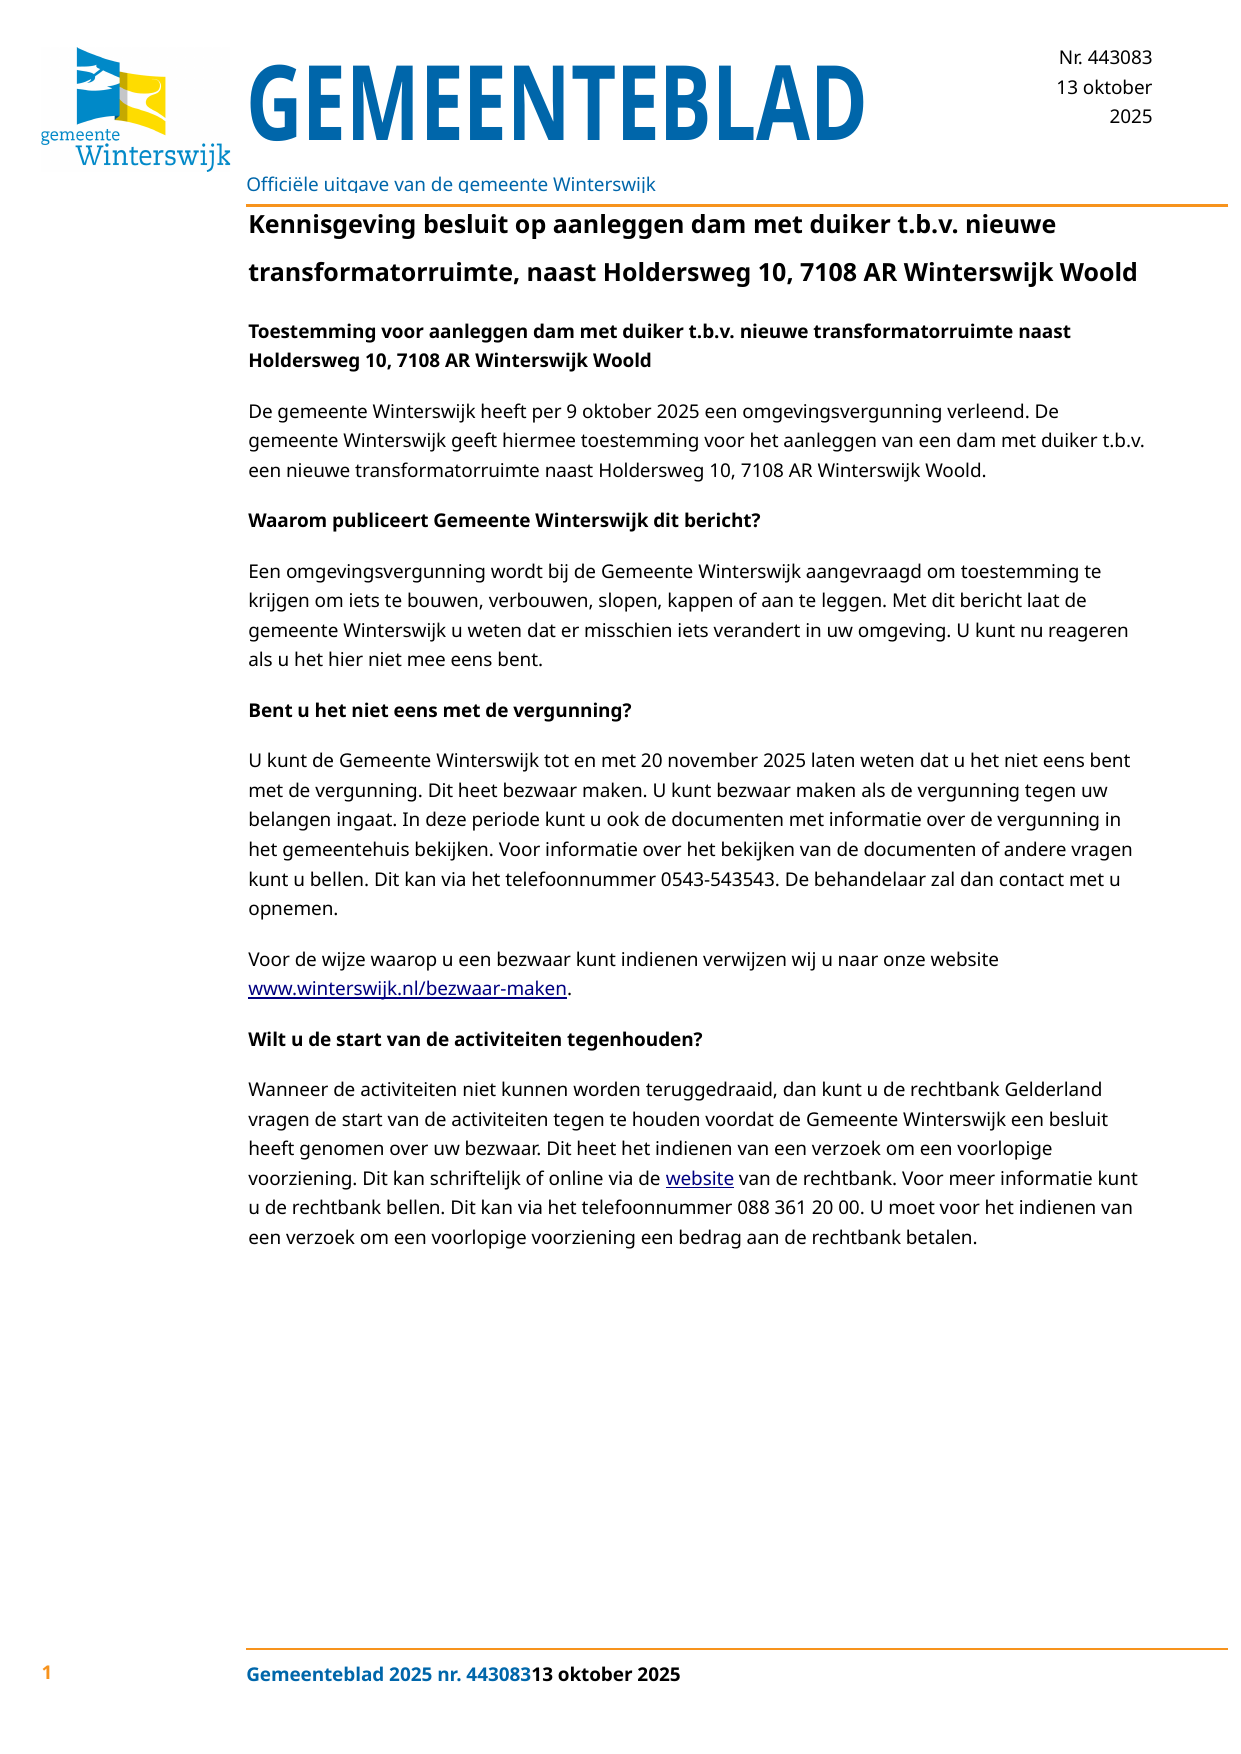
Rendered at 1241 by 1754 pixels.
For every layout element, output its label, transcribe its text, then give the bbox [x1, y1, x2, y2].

text Kennisgeving besluit op aanleggen dam met duiker t.b.v. nieuwe transformatorruimte, naast Holdersweg 10, 7108 AR Winterswijk Woold [248, 207, 1152, 288]
text Waarom publiceert Gemeente Winterswijk dit bericht? [248, 507, 1152, 533]
text Bent u het niet eens met de vergunning? [248, 697, 1152, 723]
text Wilt u de start van de activiteiten tegenhouden? [248, 1026, 1152, 1052]
picture [225, 153, 231, 162]
text Toestemming voor aanleggen dam met duiker t.b.v. nieuwe transformatorruimte naast Holdersweg 10, 7108 AR Winterswijk Woold [248, 318, 1152, 373]
text De gemeente Winterswijk heeft per 9 oktober 2025 een omgevingsvergunning verleend. De gemeente Winterswijk geeft hiermee toestemming voor het aanleggen van een dam met duiker t.b.v. een nieuwe transformatorruimte naast Holdersweg 10, 7108 AR Winterswijk Woold. [248, 398, 1152, 483]
picture [41, 47, 231, 172]
text Een omgevingsvergunning wordt bij de Gemeente Winterswijk aangevraagd om toestemming te krijgen om iets te bouwen, verbouwen, slopen, kappen of aan te leggen. Met dit bericht laat de gemeente Winterswijk u weten dat er misschien iets verandert in uw omgeving. U kunt nu reageren als u het hier niet mee eens bent. [248, 558, 1152, 672]
text Voor de wijze waarop u een bezwaar kunt indienen verwijzen wij u naar onze website www.winterswijk.nl/bezwaar-maken. [248, 946, 1152, 1001]
text Wanneer de activiteiten niet kunnen worden teruggedraaid, dan kunt u de rechtbank Gelderland vragen de start van de activiteiten tegen te houden voordat de Gemeente Winterswijk een besluit heeft genomen over uw bezwaar. Dit heet het indienen van een verzoek om een voorlopige voorziening. Dit kan schriftelijk of online via de website van de rechtbank. Voor meer informatie kunt u de rechtbank bellen. Dit kan via het telefoonnummer 088 361 20 00. U moet voor het indienen van een verzoek om een voorlopige voorziening een bedrag aan de rechtbank betalen. [248, 1076, 1152, 1250]
text U kunt de Gemeente Winterswijk tot en met 20 november 2025 laten weten dat u het niet eens bent met de vergunning. Dit heet bezwaar maken. U kunt bezwaar maken als de vergunning tegen uw belangen ingaat. In deze periode kunt u ook de documenten met informatie over de vergunning in het gemeentehuis bekijken. Voor informatie over het bekijken van de documenten of andere vragen kunt u bellen. Dit kan via het telefoonnummer 0543-543543. De behandelaar zal dan contact met u opnemen. [248, 747, 1152, 921]
